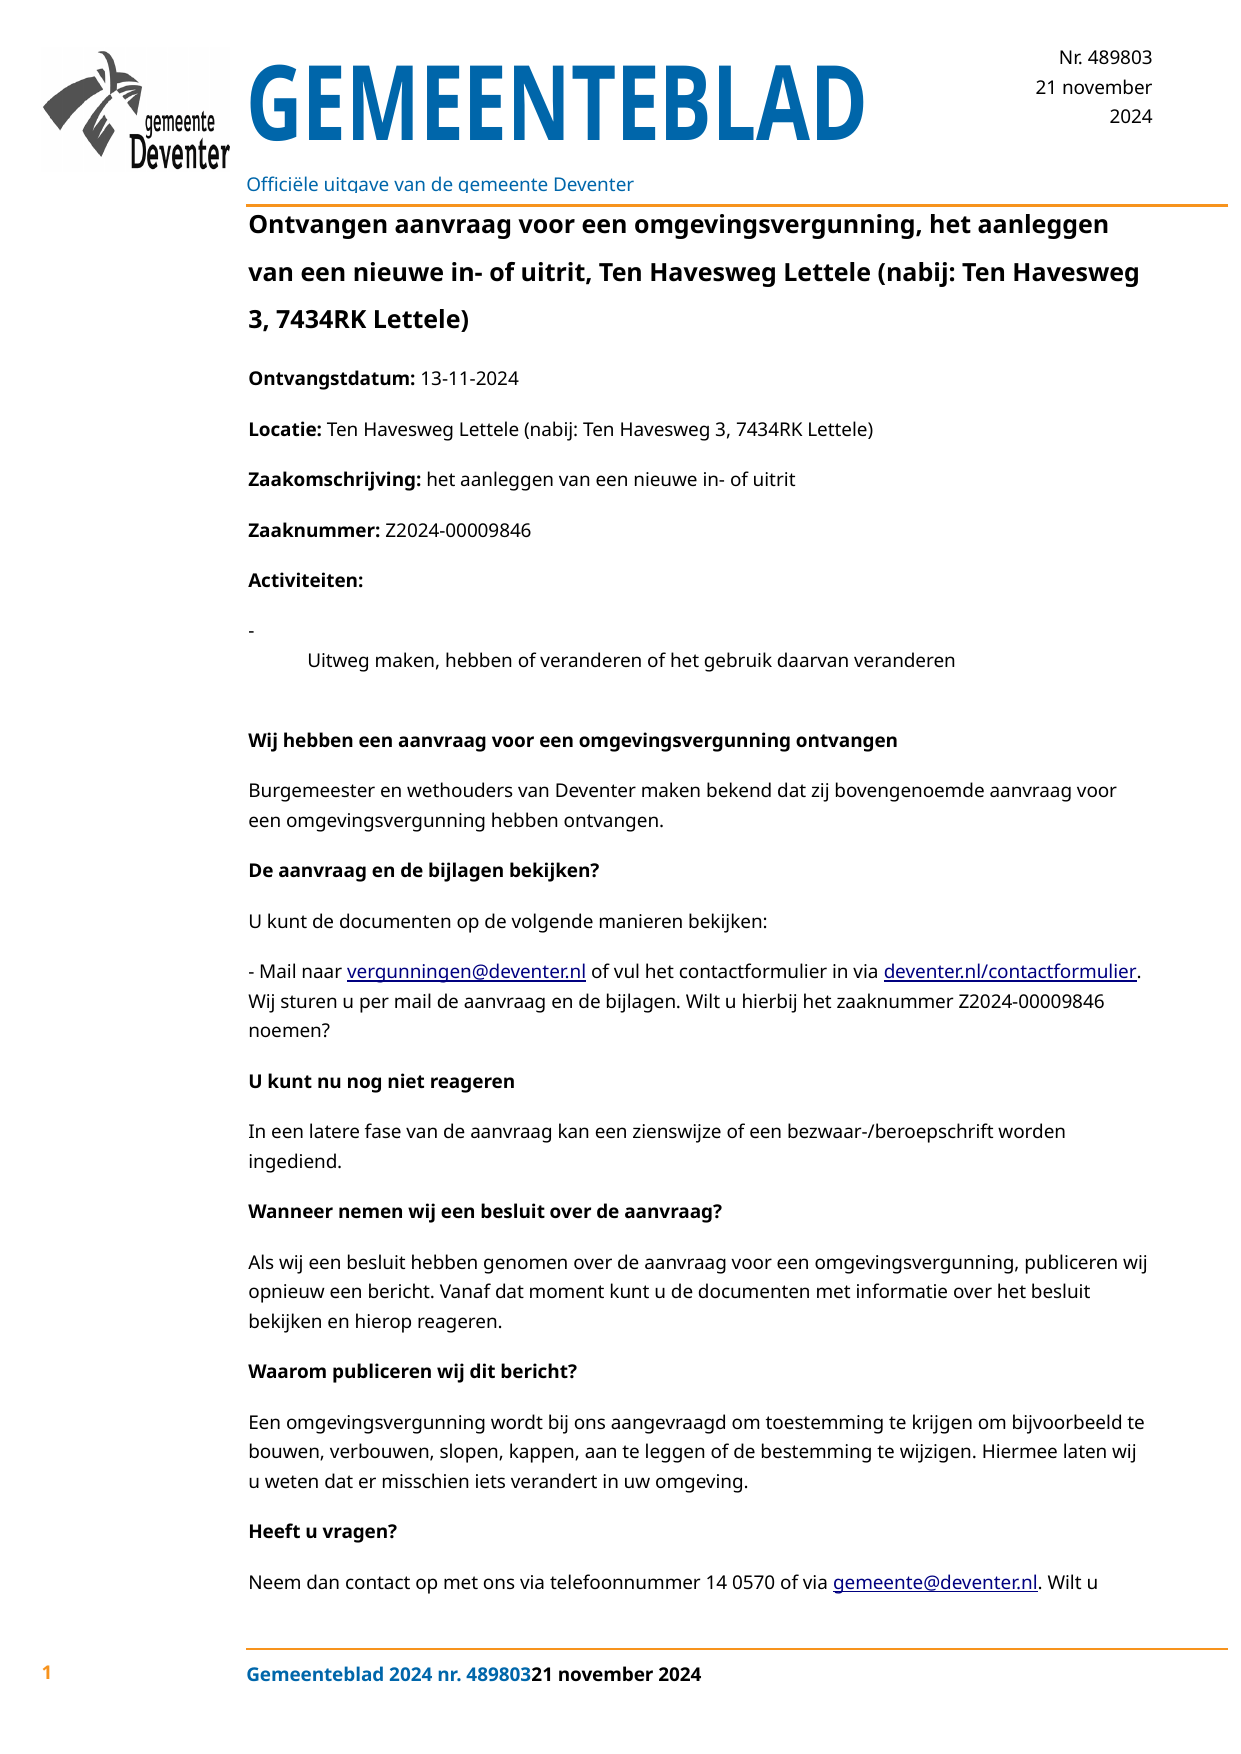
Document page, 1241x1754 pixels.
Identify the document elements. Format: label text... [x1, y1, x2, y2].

text U kunt nu nog niet reageren [248, 1068, 1152, 1094]
text Locatie: Ten Havesweg Lettele (nabij: Ten Havesweg 3, 7434RK Lettele) [248, 416, 1152, 442]
text Zaaknummer: Z2024-00009846 [248, 517, 1152, 542]
text Ontvangstdatum: 13-11-2024 [248, 366, 1152, 391]
text Burgemeester en wethouders van Deventer maken bekend dat zij bovengenoemde aanvraag voor een omgevingsvergunning hebben ontvangen. [248, 778, 1152, 833]
list Uitweg maken, hebben of veranderen of het gebruik daarvan veranderen [248, 647, 1152, 673]
text Ontvangen aanvraag voor een omgevingsvergunning, het aanleggen van een nieuwe in- of uitrit, Ten Havesweg Lettele (nabij: Ten Havesweg 3, 7434RK Lettele) [248, 207, 1152, 336]
text U kunt de documenten op de volgende manieren bekijken: [248, 908, 1152, 934]
text Heeft u vragen? [248, 1518, 1152, 1544]
text Wanneer nemen wij een besluit over de aanvraag? [248, 1198, 1152, 1224]
text Als wij een besluit hebben genomen over de aanvraag voor een omgevingsvergunning, publiceren wij opnieuw een bericht. Vanaf dat moment kunt u de documenten met informatie over het besluit bekijken en hierop reageren. [248, 1249, 1152, 1334]
text Een omgevingsvergunning wordt bij ons aangevraagd om toestemming te krijgen om bijvoorbeeld te bouwen, verbouwen, slopen, kappen, aan te leggen of de bestemming te wijzigen. Hiermee laten wij u weten dat er misschien iets verandert in uw omgeving. [248, 1409, 1152, 1494]
text In een latere fase van de aanvraag kan een zienswijze of een bezwaar-/beroepschrift worden ingediend. [248, 1118, 1152, 1174]
text Wij hebben een aanvraag voor een omgevingsvergunning ontvangen [248, 727, 1152, 753]
text - Mail naar vergunningen@deventer.nl of vul het contactformulier in via deventer.nl/contactformulier. Wij sturen u per mail de aanvraag en de bijlagen. Wilt u hierbij het zaaknummer Z2024-00009846 noemen? [248, 958, 1152, 1043]
picture [41, 47, 231, 172]
text Zaakomschrijving: het aanleggen van een nieuwe in- of uitrit [248, 466, 1152, 492]
text Neem dan contact op met ons via telefoonnummer 14 0570 of via gemeente@deventer.nl. Wilt u [248, 1569, 1152, 1594]
text De aanvraag en de bijlagen bekijken? [248, 858, 1152, 883]
text Waarom publiceren wij dit bericht? [248, 1358, 1152, 1384]
text Activiteiten: [248, 567, 1152, 593]
